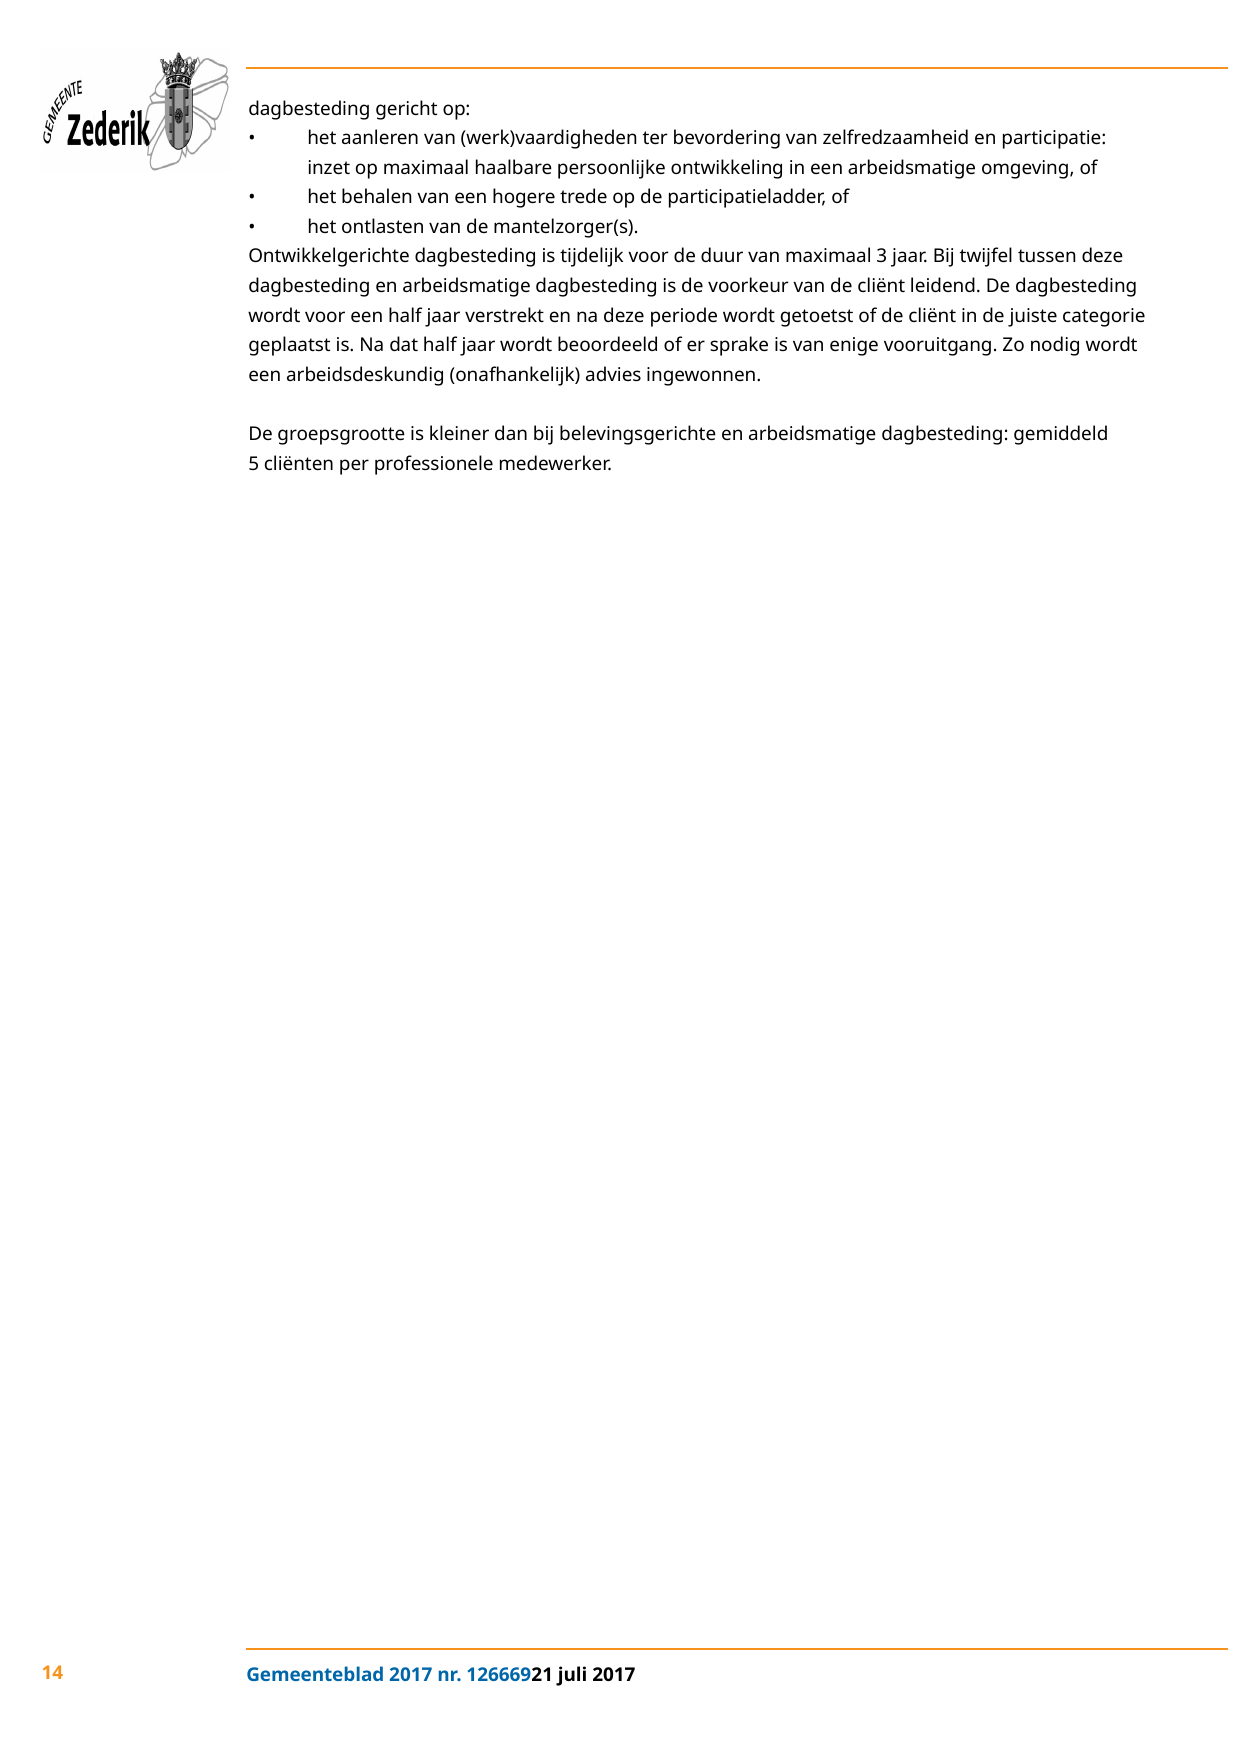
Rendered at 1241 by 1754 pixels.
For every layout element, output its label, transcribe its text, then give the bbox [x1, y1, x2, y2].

list het behalen van een hogere trede op de participatieladder, of [248, 183, 1152, 209]
list het aanleren van (werk)vaardigheden ter bevordering van zelfredzaamheid en participatie: inzet op maximaal haalbare persoonlijke ontwikkeling in een arbeidsmatige omgeving, of [248, 124, 1152, 180]
list het ontlasten van de mantelzorger(s). [248, 213, 1152, 239]
text Ontwikkelgerichte dagbesteding is tijdelijk voor de duur van maximaal 3 jaar. Bij twijfel tussen deze dagbesteding en arbeidsmatige dagbesteding is de voorkeur van de cliënt leidend. De dagbesteding wordt voor een half jaar verstrekt en na deze periode wordt getoetst of de cliënt in de juiste categorie geplaatst is. Na dat half jaar wordt beoordeeld of er sprake is van enige vooruitgang. Zo nodig wordt een arbeidsdeskundig (onafhankelijk) advies ingewonnen. [248, 243, 1152, 387]
text dagbesteding gericht op: [248, 95, 1152, 121]
picture [41, 47, 231, 172]
text De groepsgrootte is kleiner dan bij belevingsgerichte en arbeidsmatige dagbesteding: gemiddeld 5 cliënten per professionele medewerker. [248, 420, 1152, 476]
